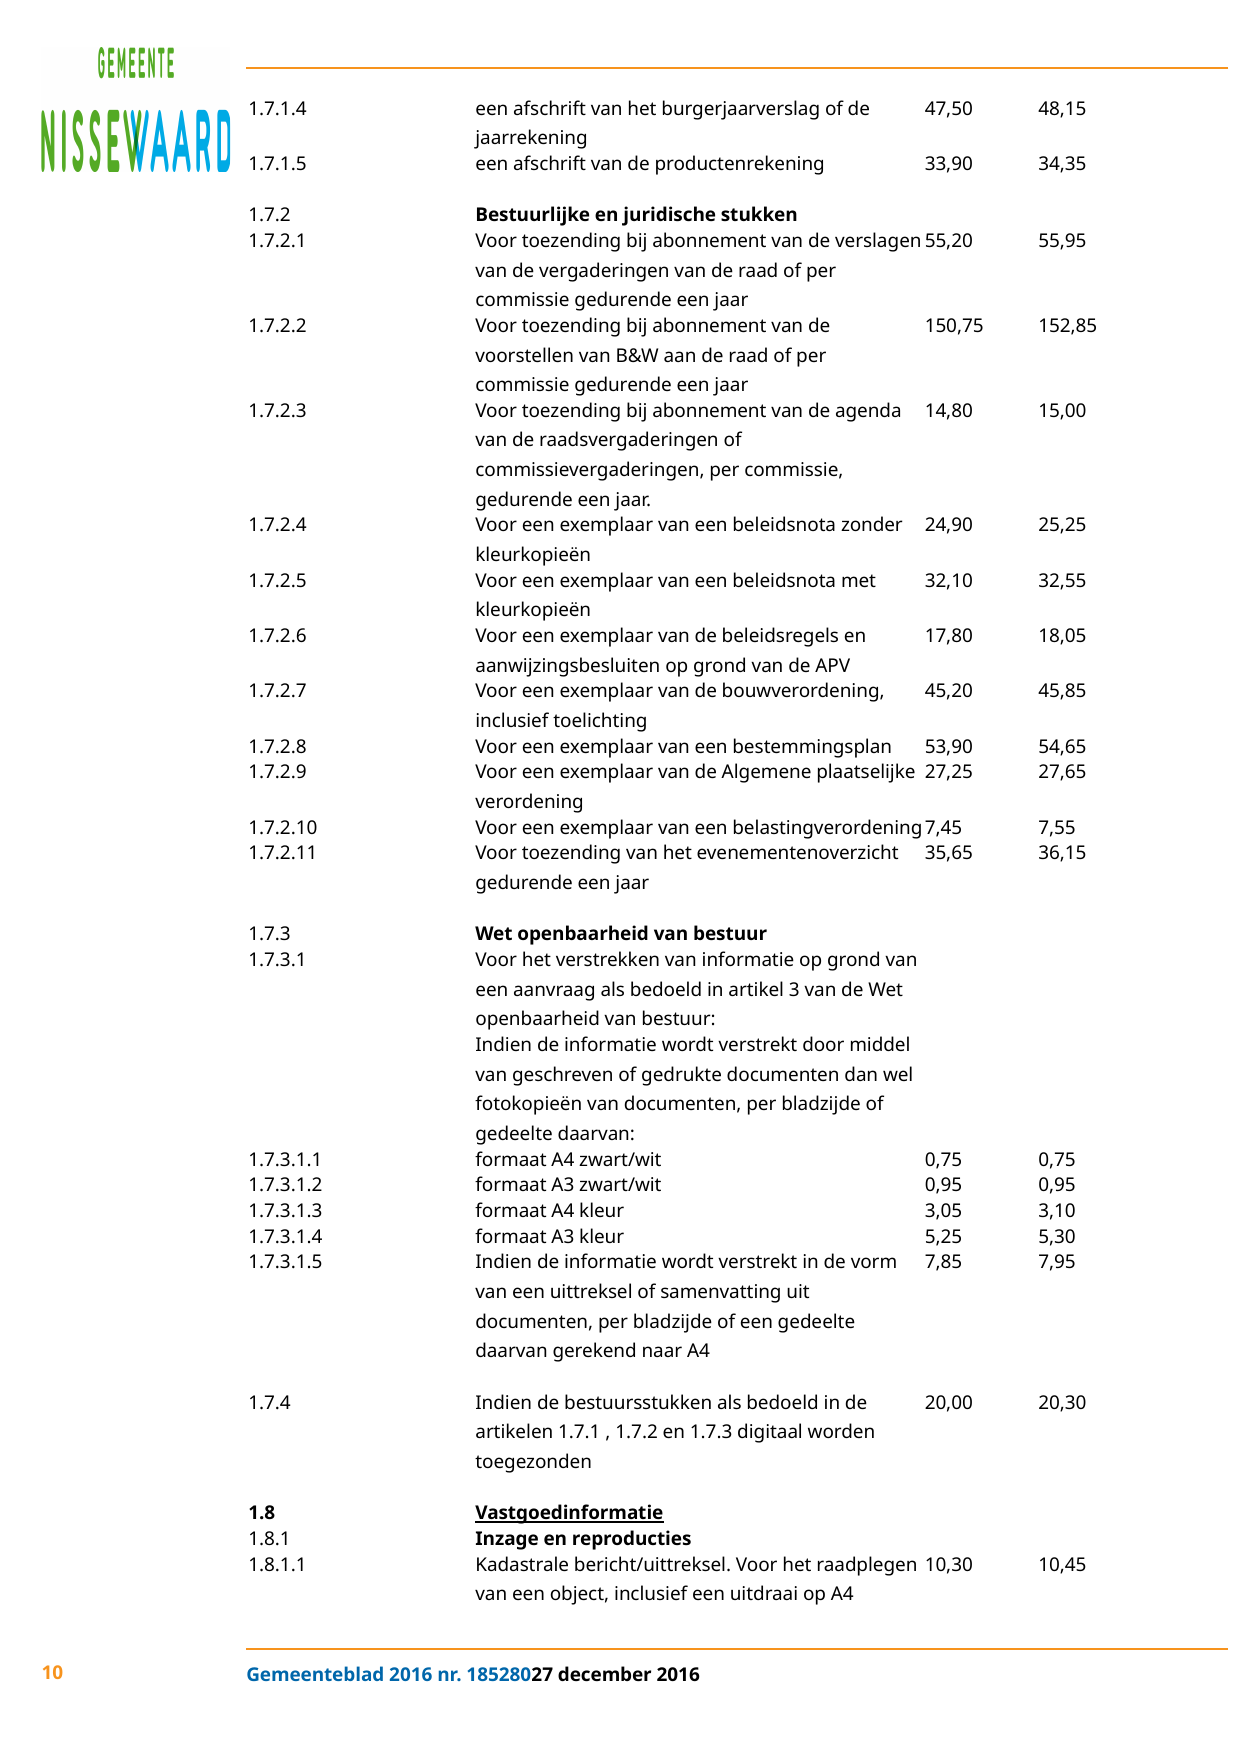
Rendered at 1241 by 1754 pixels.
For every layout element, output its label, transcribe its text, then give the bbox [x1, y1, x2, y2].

table_cell Voor een exemplaar van de beleidsregels en aanwijzingsbesluiten op grond van de APV [475, 622, 924, 677]
table_cell [362, 1249, 475, 1363]
table_cell Voor het verstrekken van informatie op grond van een aanvraag als bedoeld in artikel 3 van de Wet openbaarheid van bestuur: [475, 946, 924, 1031]
table_cell 20,30 [1038, 1389, 1152, 1474]
table_cell [475, 895, 924, 921]
table_cell [362, 1525, 475, 1551]
table_cell een afschrift van de productenrekening [475, 150, 924, 176]
table_cell [925, 176, 1038, 202]
table_cell 25,25 [1038, 512, 1152, 567]
table_cell 1.7.2.6 [248, 622, 362, 677]
table_cell 1.8.1.1 [248, 1551, 362, 1606]
table_cell 5,30 [1038, 1223, 1152, 1249]
table_cell [1038, 1474, 1152, 1499]
table_cell [362, 202, 475, 227]
picture [201, 122, 206, 138]
table_cell [1038, 1525, 1152, 1551]
table_cell Voor toezending bij abonnement van de verslagen van de vergaderingen van de raad of per commissie gedurende een jaar [475, 227, 924, 312]
table_cell formaat A4 kleur [475, 1197, 924, 1223]
picture [176, 157, 187, 172]
table_cell [362, 946, 475, 1031]
picture [200, 151, 206, 172]
table_cell [362, 397, 475, 512]
table_cell 1.7.3 [248, 921, 362, 946]
table_cell Vastgoedinformatie [475, 1500, 924, 1525]
table_cell [1038, 1363, 1152, 1389]
table_cell 7,85 [925, 1249, 1038, 1363]
table_cell [362, 1389, 475, 1474]
table_cell 1.8.1 [248, 1525, 362, 1551]
table_cell [362, 1223, 475, 1249]
table_cell 1.7.2.10 [248, 814, 362, 839]
table_cell [1038, 176, 1152, 202]
table_cell [362, 567, 475, 622]
table_cell [362, 1146, 475, 1171]
table_cell 3,05 [925, 1197, 1038, 1223]
table_cell [362, 1031, 475, 1146]
table_cell [925, 895, 1038, 921]
table_cell 14,80 [925, 397, 1038, 512]
table_cell 10,45 [1038, 1551, 1152, 1606]
table_cell 1.7.2.8 [248, 733, 362, 758]
table_cell [362, 1551, 475, 1606]
table_cell [362, 678, 475, 733]
table_cell [362, 759, 475, 814]
table_cell [362, 227, 475, 312]
table_cell 152,85 [1038, 312, 1152, 397]
table_cell [362, 512, 475, 567]
table_cell formaat A3 zwart/wit [475, 1171, 924, 1197]
table_cell 1.7.3.1.5 [248, 1249, 362, 1363]
table_cell [1038, 895, 1152, 921]
table_cell [362, 733, 475, 758]
table_cell [362, 1363, 475, 1389]
table_cell [1038, 1500, 1152, 1525]
table_cell 1.7.2.4 [248, 512, 362, 567]
table_cell 1.7.1.4 [248, 95, 362, 150]
table_cell [248, 895, 362, 921]
table_cell 1.7.4 [248, 1389, 362, 1474]
table_cell 1.7.2.3 [248, 397, 362, 512]
table_cell 1.7.3.1.4 [248, 1223, 362, 1249]
table_cell [925, 1525, 1038, 1551]
table_cell [925, 1363, 1038, 1389]
table_cell 35,65 [925, 840, 1038, 895]
table_cell [362, 1171, 475, 1197]
table_cell Voor een exemplaar van een beleidsnota zonder kleurkopieën [475, 512, 924, 567]
table_cell [362, 840, 475, 895]
table_cell 47,50 [925, 95, 1038, 150]
table_cell 32,55 [1038, 567, 1152, 622]
table_cell 48,15 [1038, 95, 1152, 150]
table_cell formaat A4 zwart/wit [475, 1146, 924, 1171]
table_cell [248, 176, 362, 202]
table_cell [925, 1474, 1038, 1499]
table_cell 7,45 [925, 814, 1038, 839]
table_cell [925, 1031, 1038, 1146]
table_cell Voor een exemplaar van een belastingverordening [475, 814, 924, 839]
table_cell 36,15 [1038, 840, 1152, 895]
table_cell 27,25 [925, 759, 1038, 814]
table_cell 45,20 [925, 678, 1038, 733]
table_cell [1038, 202, 1152, 227]
table_cell 53,90 [925, 733, 1038, 758]
table_cell [248, 1363, 362, 1389]
table_cell 150,75 [925, 312, 1038, 397]
table_cell Voor toezending bij abonnement van de agenda van de raadsvergaderingen of commissievergaderingen, per commissie, gedurende een jaar. [475, 397, 924, 512]
table_cell formaat A3 kleur [475, 1223, 924, 1249]
table_cell 0,95 [1038, 1171, 1152, 1197]
table_cell 1.7.2.11 [248, 840, 362, 895]
table_cell Wet openbaarheid van bestuur [475, 921, 924, 946]
table_cell [925, 1500, 1038, 1525]
table_cell [248, 1474, 362, 1499]
table_cell 18,05 [1038, 622, 1152, 677]
table_cell [248, 1031, 362, 1146]
table_cell [362, 622, 475, 677]
table_cell Indien de informatie wordt verstrekt door middel van geschreven of gedrukte documenten dan wel fotokopieën van documenten, per bladzijde of gedeelte daarvan: [475, 1031, 924, 1146]
table_cell 55,20 [925, 227, 1038, 312]
table_cell 24,90 [925, 512, 1038, 567]
table_cell 1.7.3.1.1 [248, 1146, 362, 1171]
table_cell 1.7.3.1.2 [248, 1171, 362, 1197]
table_cell [925, 921, 1038, 946]
table_cell 0,95 [925, 1171, 1038, 1197]
table_cell 32,10 [925, 567, 1038, 622]
table_cell 1.7.3.1 [248, 946, 362, 1031]
table_cell Indien de informatie wordt verstrekt in de vorm van een uittreksel of samenvatting uit documenten, per bladzijde of een gedeelte daarvan gerekend naar A4 [475, 1249, 924, 1363]
table_cell 1.8 [248, 1500, 362, 1525]
table_cell 1.7.2.5 [248, 567, 362, 622]
table_cell 55,95 [1038, 227, 1152, 312]
table_cell Indien de bestuursstukken als bedoeld in de artikelen 1.7.1 , 1.7.2 en 1.7.3 digitaal worden toegezonden [475, 1389, 924, 1474]
table_cell 3,10 [1038, 1197, 1152, 1223]
table_cell Voor een exemplaar van een bestemmingsplan [475, 733, 924, 758]
table_cell Voor een exemplaar van een beleidsnota met kleurkopieën [475, 567, 924, 622]
table_cell [362, 895, 475, 921]
table_cell [362, 921, 475, 946]
table_cell 5,25 [925, 1223, 1038, 1249]
table_cell [362, 814, 475, 839]
table_cell [925, 202, 1038, 227]
table_cell 10,30 [925, 1551, 1038, 1606]
table_cell 1.7.2 [248, 202, 362, 227]
table_cell [362, 95, 475, 150]
table_cell 1.7.1.5 [248, 150, 362, 176]
table_cell [362, 150, 475, 176]
table_cell [362, 1474, 475, 1499]
table_cell 33,90 [925, 150, 1038, 176]
table_cell 7,95 [1038, 1249, 1152, 1363]
table_cell Inzage en reproducties [475, 1525, 924, 1551]
table_cell [362, 1197, 475, 1223]
table_cell 54,65 [1038, 733, 1152, 758]
table_cell 1.7.2.1 [248, 227, 362, 312]
table_cell Voor een exemplaar van de Algemene plaatselijke verordening [475, 759, 924, 814]
table_cell [1038, 1031, 1152, 1146]
table_cell een afschrift van het burgerjaarverslag of de jaarrekening [475, 95, 924, 150]
table_cell 1.7.2.9 [248, 759, 362, 814]
table_cell Voor toezending bij abonnement van de voorstellen van B&W aan de raad of per commissie gedurende een jaar [475, 312, 924, 397]
picture [154, 157, 165, 172]
table_cell 20,00 [925, 1389, 1038, 1474]
table_cell Bestuurlijke en juridische stukken [475, 202, 924, 227]
table_cell [475, 176, 924, 202]
table_cell [362, 176, 475, 202]
table_cell Voor toezending van het evenementenoverzicht gedurende een jaar [475, 840, 924, 895]
table_cell [475, 1474, 924, 1499]
table_cell Kadastrale bericht/uittreksel. Voor het raadplegen van een object, inclusief een uitdraai op A4 [475, 1551, 924, 1606]
table_cell 17,80 [925, 622, 1038, 677]
table_cell 1.7.2.7 [248, 678, 362, 733]
table_cell 45,85 [1038, 678, 1152, 733]
picture [222, 122, 227, 160]
table_cell [925, 946, 1038, 1031]
table_cell 1.7.2.2 [248, 312, 362, 397]
table_cell 1.7.3.1.3 [248, 1197, 362, 1223]
table_cell 0,75 [1038, 1146, 1152, 1171]
table_cell Voor een exemplaar van de bouwverordening, inclusief toelichting [475, 678, 924, 733]
table_cell 0,75 [925, 1146, 1038, 1171]
table_cell [362, 1500, 475, 1525]
table_cell [475, 1363, 924, 1389]
table_cell [1038, 921, 1152, 946]
table_cell [1038, 946, 1152, 1031]
table_cell [362, 312, 475, 397]
picture [41, 47, 231, 172]
table_cell 27,65 [1038, 759, 1152, 814]
table_cell 34,35 [1038, 150, 1152, 176]
table_cell 7,55 [1038, 814, 1152, 839]
table_cell 15,00 [1038, 397, 1152, 512]
